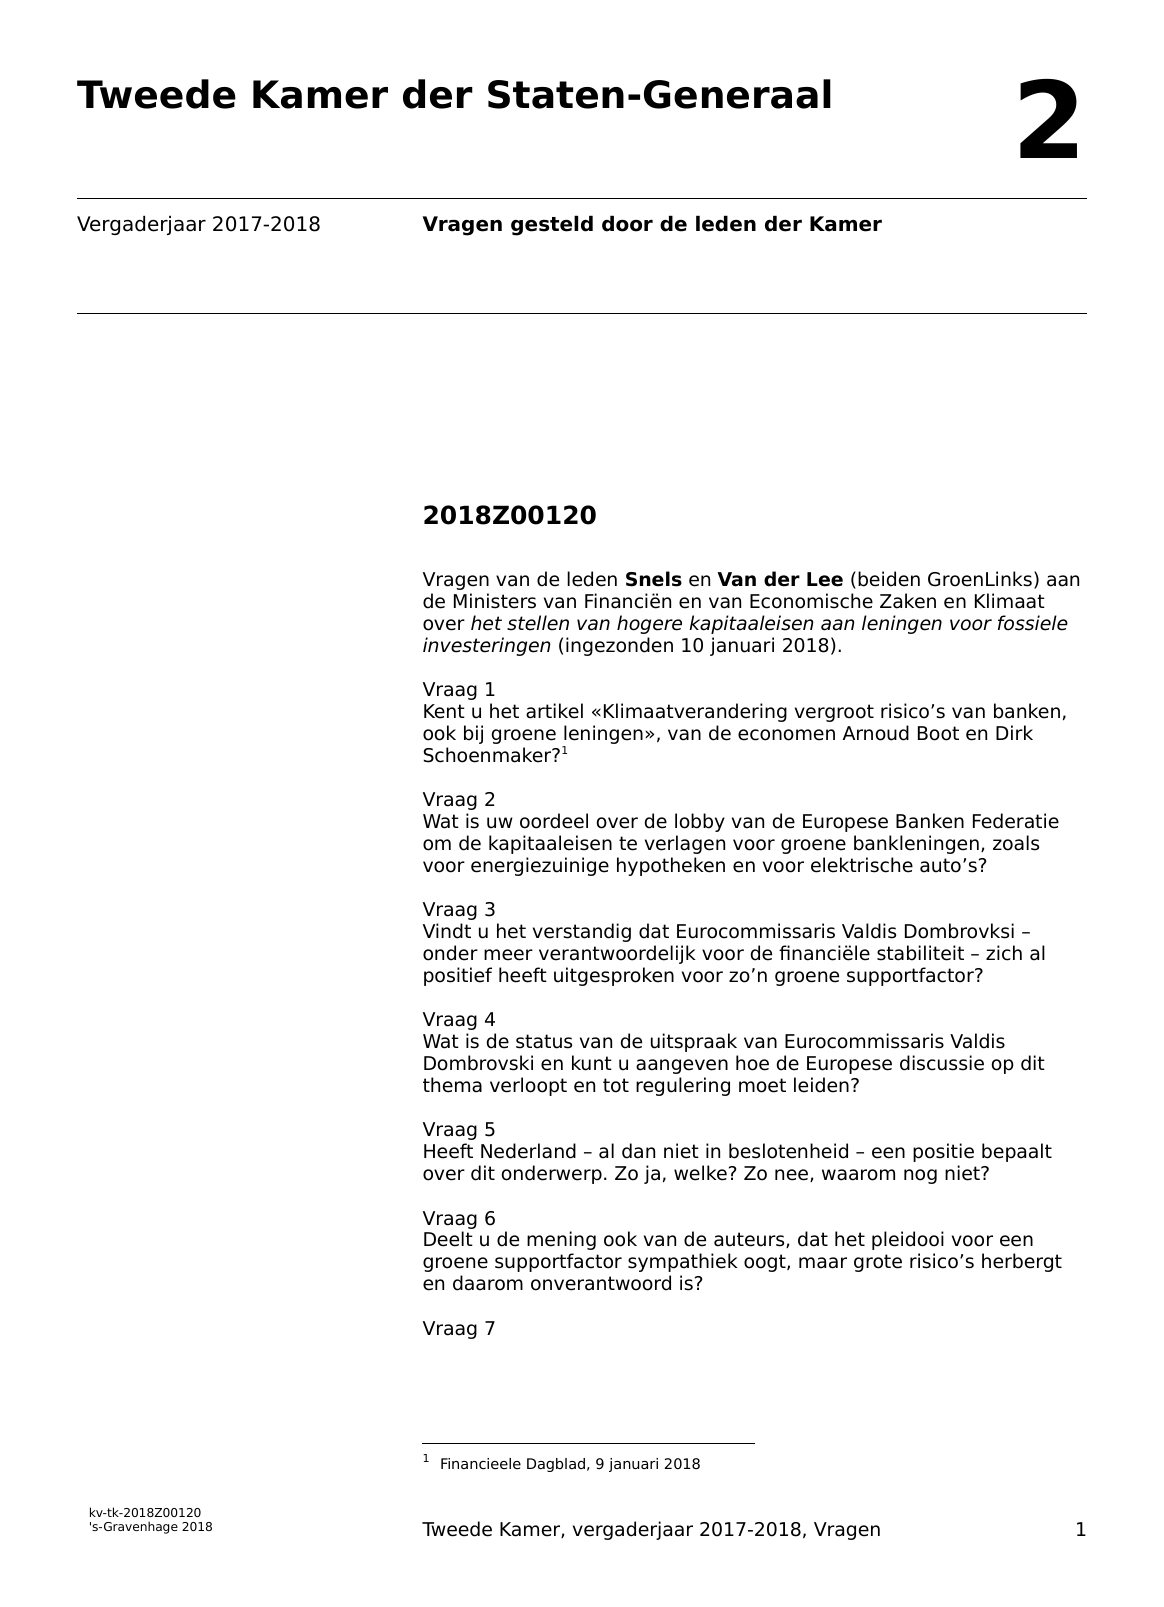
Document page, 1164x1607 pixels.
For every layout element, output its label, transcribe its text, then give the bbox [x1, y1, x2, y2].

table_header 2 [886, 59, 1087, 198]
text Vraag 3 [422, 899, 1087, 921]
text 's-Gravenhage 2018 [88, 1520, 323, 1534]
text Vraag 6 [422, 1207, 1087, 1229]
text Vraag 2 [422, 789, 1087, 811]
text Vindt u het verstandig dat Eurocommissaris Valdis Dombrovksi – onder meer verantwoordelijk voor de financiële stabiliteit – zich al positief heeft uitgesproken voor zo’n groene supportfactor? [422, 921, 1087, 987]
text Financieele Dagblad, 9 januari 2018 [422, 1452, 1087, 1474]
text Vraag 4 [422, 1009, 1087, 1031]
text Vraag 1 [422, 679, 1087, 701]
text 2018Z00120 [422, 501, 1087, 531]
text Heeft Nederland – al dan niet in beslotenheid – een positie bepaalt over dit onderwerp. Zo ja, welke? Zo nee, waarom nog niet? [422, 1141, 1087, 1185]
table_header Tweede Kamer der Staten-Generaal [77, 59, 886, 198]
text Kent u het artikel «Klimaatverandering vergroot risico’s van banken, ook bij groene leningen», van de economen Arnoud Boot en Dirk Schoenmaker? [422, 701, 1087, 767]
text Wat is uw oordeel over de lobby van de Europese Banken Federatie om de kapitaaleisen te verlagen voor groene bankleningen, zoals voor energiezuinige hypotheken en voor elektrische auto’s? [422, 811, 1087, 877]
table_cell Vergaderjaar 2017-2018 [77, 199, 422, 313]
text Vraag 7 [422, 1317, 1087, 1339]
text kv-tk-2018Z00120 [88, 1506, 323, 1520]
text Vraag 5 [422, 1119, 1087, 1141]
text Wat is de status van de uitspraak van Eurocommissaris Valdis Dombrovski en kunt u aangeven hoe de Europese discussie op dit thema verloopt en tot regulering moet leiden? [422, 1031, 1087, 1097]
text Vragen van de leden Snels en Van der Lee (beiden GroenLinks) aan de Ministers van Financiën en van Economische Zaken en Klimaat over het stellen van hogere kapitaaleisen aan leningen voor fossiele investeringen (ingezonden 10 januari 2018). [422, 569, 1087, 657]
table_cell Vragen gesteld door de leden der Kamer [422, 199, 1087, 313]
text Deelt u de mening ook van de auteurs, dat het pleidooi voor een groene supportfactor sympathiek oogt, maar grote risico’s herbergt en daarom onverantwoord is? [422, 1229, 1087, 1295]
